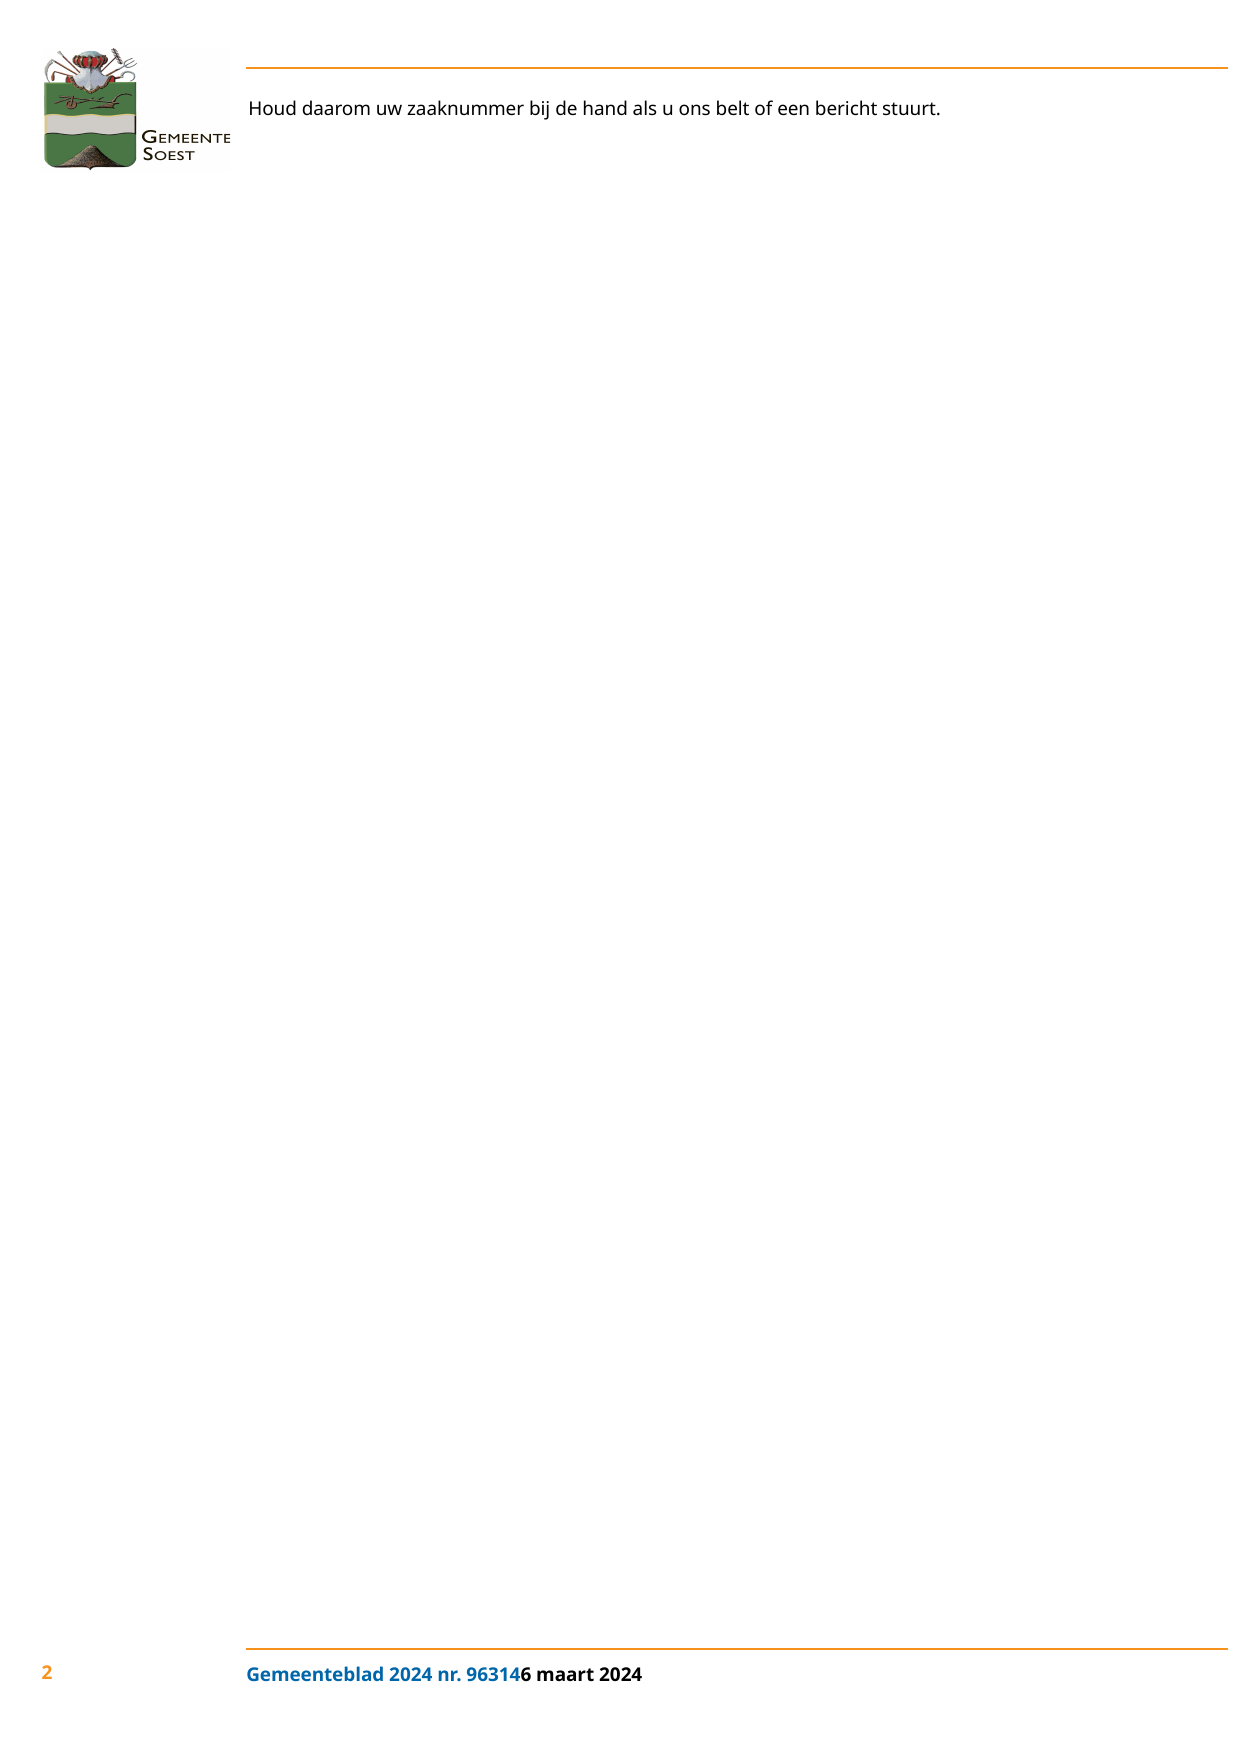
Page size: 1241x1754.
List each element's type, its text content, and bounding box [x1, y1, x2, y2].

picture [41, 47, 231, 172]
text Houd daarom uw zaaknummer bij de hand als u ons belt of een bericht stuurt. [248, 95, 1152, 121]
